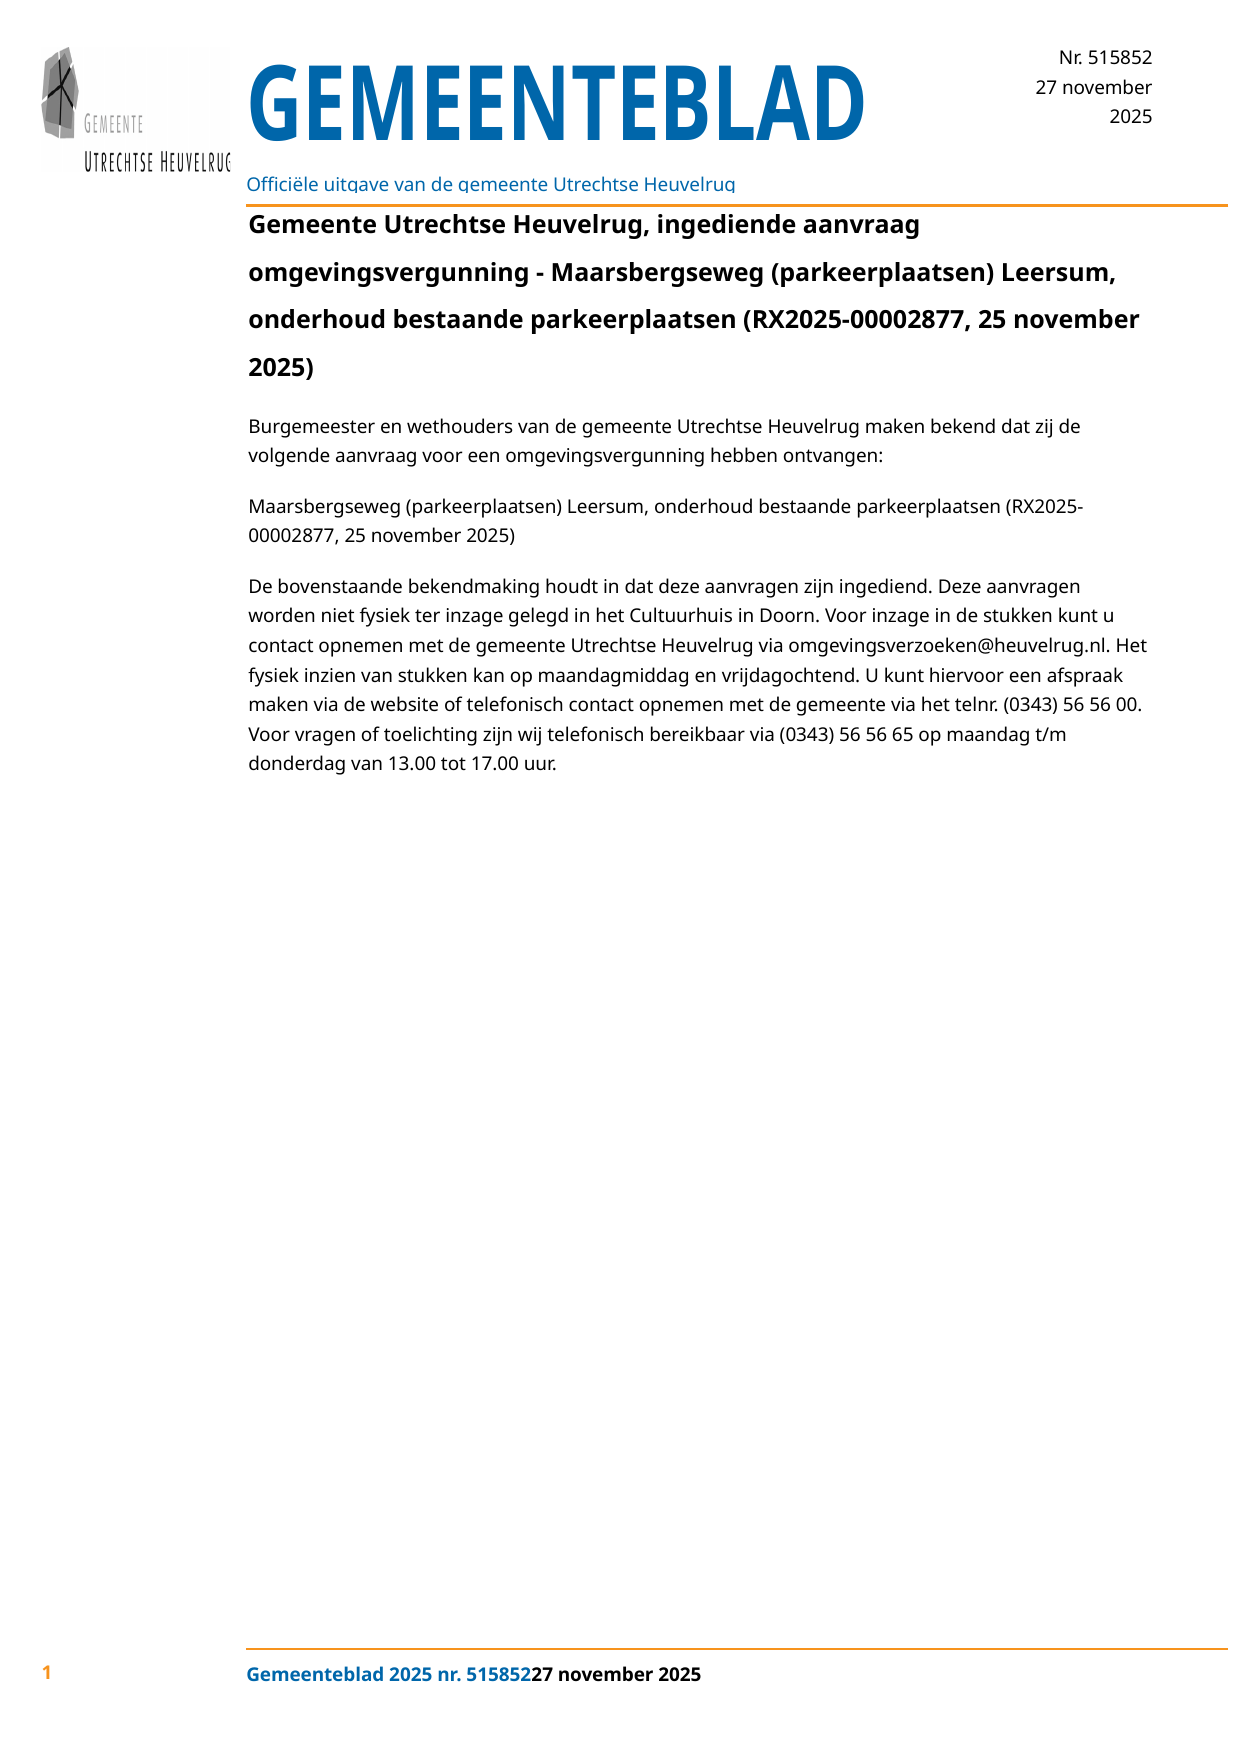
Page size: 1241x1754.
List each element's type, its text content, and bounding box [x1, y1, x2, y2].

text Burgemeester en wethouders van de gemeente Utrechtse Heuvelrug maken bekend dat zij de volgende aanvraag voor een omgevingsvergunning hebben ontvangen: [248, 413, 1152, 468]
text Gemeente Utrechtse Heuvelrug, ingediende aanvraag omgevingsvergunning - Maarsbergseweg (parkeerplaatsen) Leersum, onderhoud bestaande parkeerplaatsen (RX2025-00002877, 25 november 2025) [248, 207, 1152, 384]
text De bovenstaande bekendmaking houdt in dat deze aanvragen zijn ingediend. Deze aanvragen worden niet fysiek ter inzage gelegd in het Cultuurhuis in Doorn. Voor inzage in de stukken kunt u contact opnemen met de gemeente Utrechtse Heuvelrug via omgevingsverzoeken@heuvelrug.nl. Het fysiek inzien van stukken kan op maandagmiddag en vrijdagochtend. U kunt hiervoor een afspraak maken via de website of telefonisch contact opnemen met de gemeente via het telnr. (0343) 56 56 00. Voor vragen of toelichting zijn wij telefonisch bereikbaar via (0343) 56 56 65 op maandag t/m donderdag van 13.00 tot 17.00 uur. [248, 573, 1152, 776]
text Maarsbergseweg (parkeerplaatsen) Leersum, onderhoud bestaande parkeerplaatsen (RX2025-00002877, 25 november 2025) [248, 493, 1152, 548]
picture [41, 47, 231, 172]
